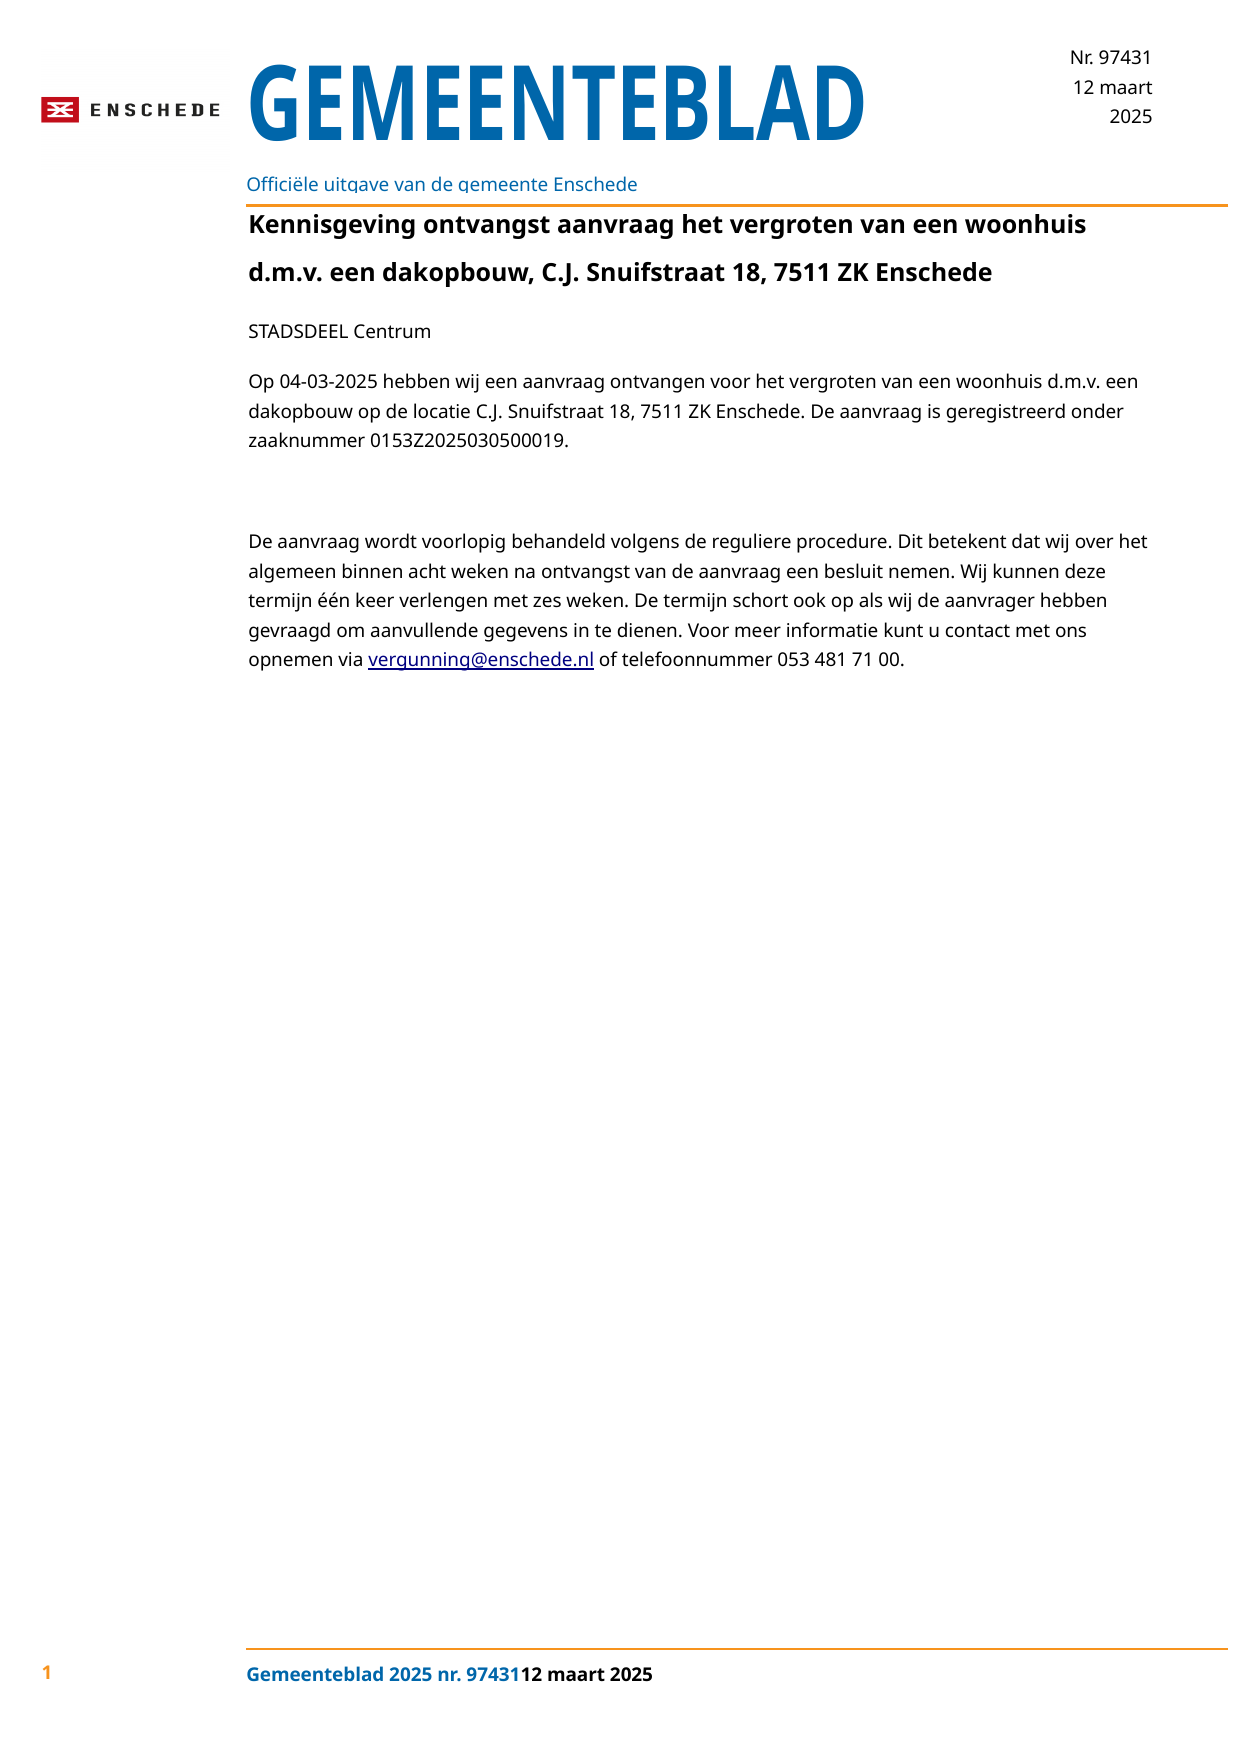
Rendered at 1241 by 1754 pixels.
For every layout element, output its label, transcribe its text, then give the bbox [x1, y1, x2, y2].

text De aanvraag wordt voorlopig behandeld volgens de reguliere procedure. Dit betekent dat wij over het algemeen binnen acht weken na ontvangst van de aanvraag een besluit nemen. Wij kunnen deze termijn één keer verlengen met zes weken. De termijn schort ook op als wij de aanvrager hebben gevraagd om aanvullende gegevens in te dienen. Voor meer informatie kunt u contact met ons opnemen via vergunning@enschede.nl of telefoonnummer 053 481 71 00. [248, 528, 1152, 672]
text Kennisgeving ontvangst aanvraag het vergroten van een woonhuis d.m.v. een dakopbouw, C.J. Snuifstraat 18, 7511 ZK Enschede [248, 207, 1152, 288]
text Op 04-03-2025 hebben wij een aanvraag ontvangen voor het vergroten van een woonhuis d.m.v. een dakopbouw op de locatie C.J. Snuifstraat 18, 7511 ZK Enschede. De aanvraag is geregistreerd onder zaaknummer 0153Z2025030500019. [248, 368, 1152, 453]
picture [41, 47, 231, 172]
text STADSDEEL Centrum [248, 318, 1152, 344]
